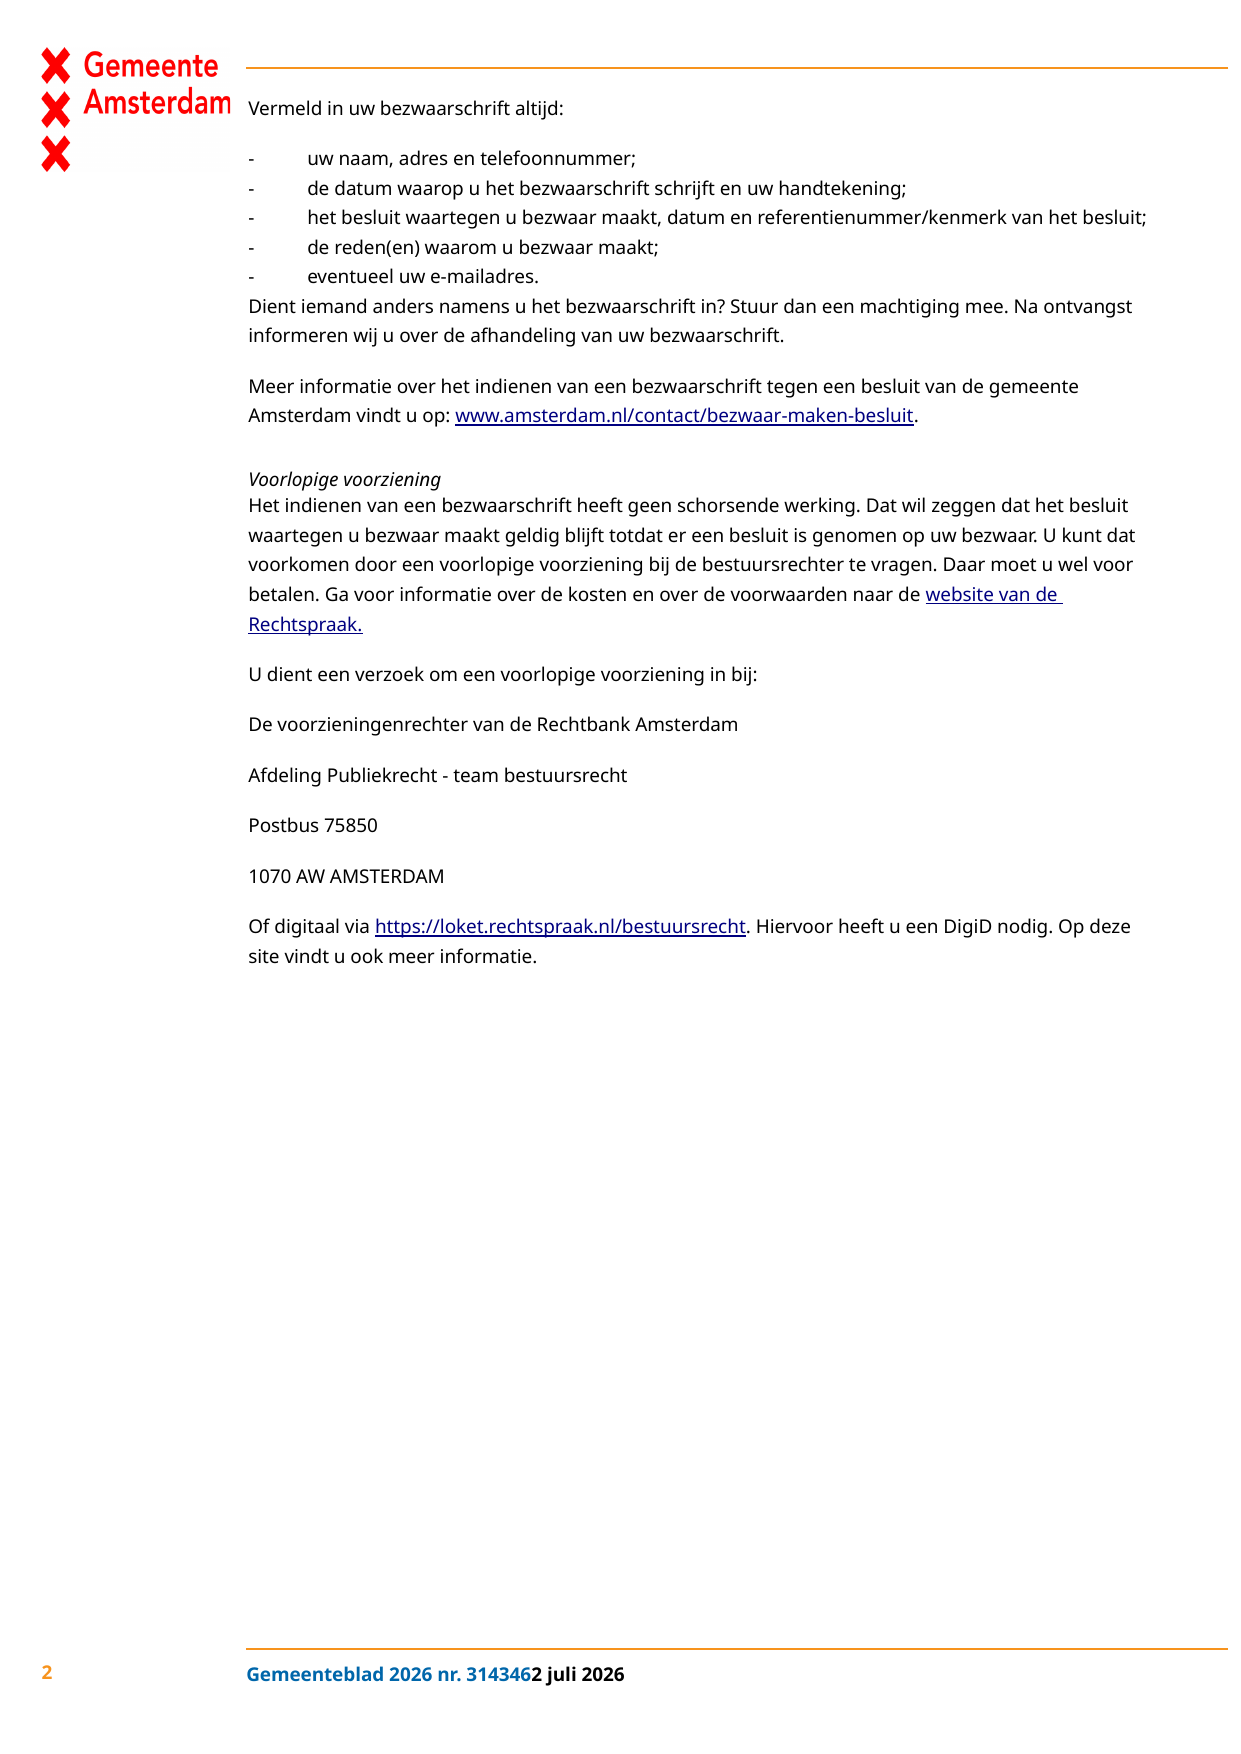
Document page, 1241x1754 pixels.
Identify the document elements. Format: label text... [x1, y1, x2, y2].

text Afdeling Publiekrecht - team bestuursrecht [248, 762, 1152, 788]
text Of digitaal via https://loket.rechtspraak.nl/bestuursrecht. Hiervoor heeft u een DigiD nodig. Op deze site vindt u ook meer informatie. [248, 913, 1152, 968]
list de reden(en) waarom u bezwaar maakt; [248, 234, 1152, 260]
text U dient een verzoek om een voorlopige voorziening in bij: [248, 661, 1152, 687]
list de datum waarop u het bezwaarschrift schrijft en uw handtekening; [248, 175, 1152, 201]
text Voorlopige voorziening [248, 467, 1152, 492]
text Het indienen van een bezwaarschrift heeft geen schorsende werking. Dat wil zeggen dat het besluit waartegen u bezwaar maakt geldig blijft totdat er een besluit is genomen op uw bezwaar. U kunt dat voorkomen door een voorlopige voorziening bij de bestuursrechter te vragen. Daar moet u wel voor betalen. Ga voor informatie over de kosten en over de voorwaarden naar de website van de Rechtspraak. [248, 492, 1152, 636]
text Vermeld in uw bezwaarschrift altijd: [248, 95, 1152, 121]
list het besluit waartegen u bezwaar maakt, datum en referentienummer/kenmerk van het besluit; [248, 204, 1152, 230]
text De voorzieningenrechter van de Rechtbank Amsterdam [248, 712, 1152, 737]
list uw naam, adres en telefoonnummer; [248, 145, 1152, 171]
picture [41, 47, 231, 172]
text Postbus 75850 [248, 812, 1152, 838]
list eventueel uw e-mailadres. [248, 263, 1152, 289]
text Dient iemand anders namens u het bezwaarschrift in? Stuur dan een machtiging mee. Na ontvangst informeren wij u over de afhandeling van uw bezwaarschrift. [248, 293, 1152, 348]
text 1070 AW AMSTERDAM [248, 863, 1152, 888]
text Meer informatie over het indienen van een bezwaarschrift tegen een besluit van de gemeente Amsterdam vindt u op: www.amsterdam.nl/contact/bezwaar-maken-besluit. [248, 373, 1152, 428]
